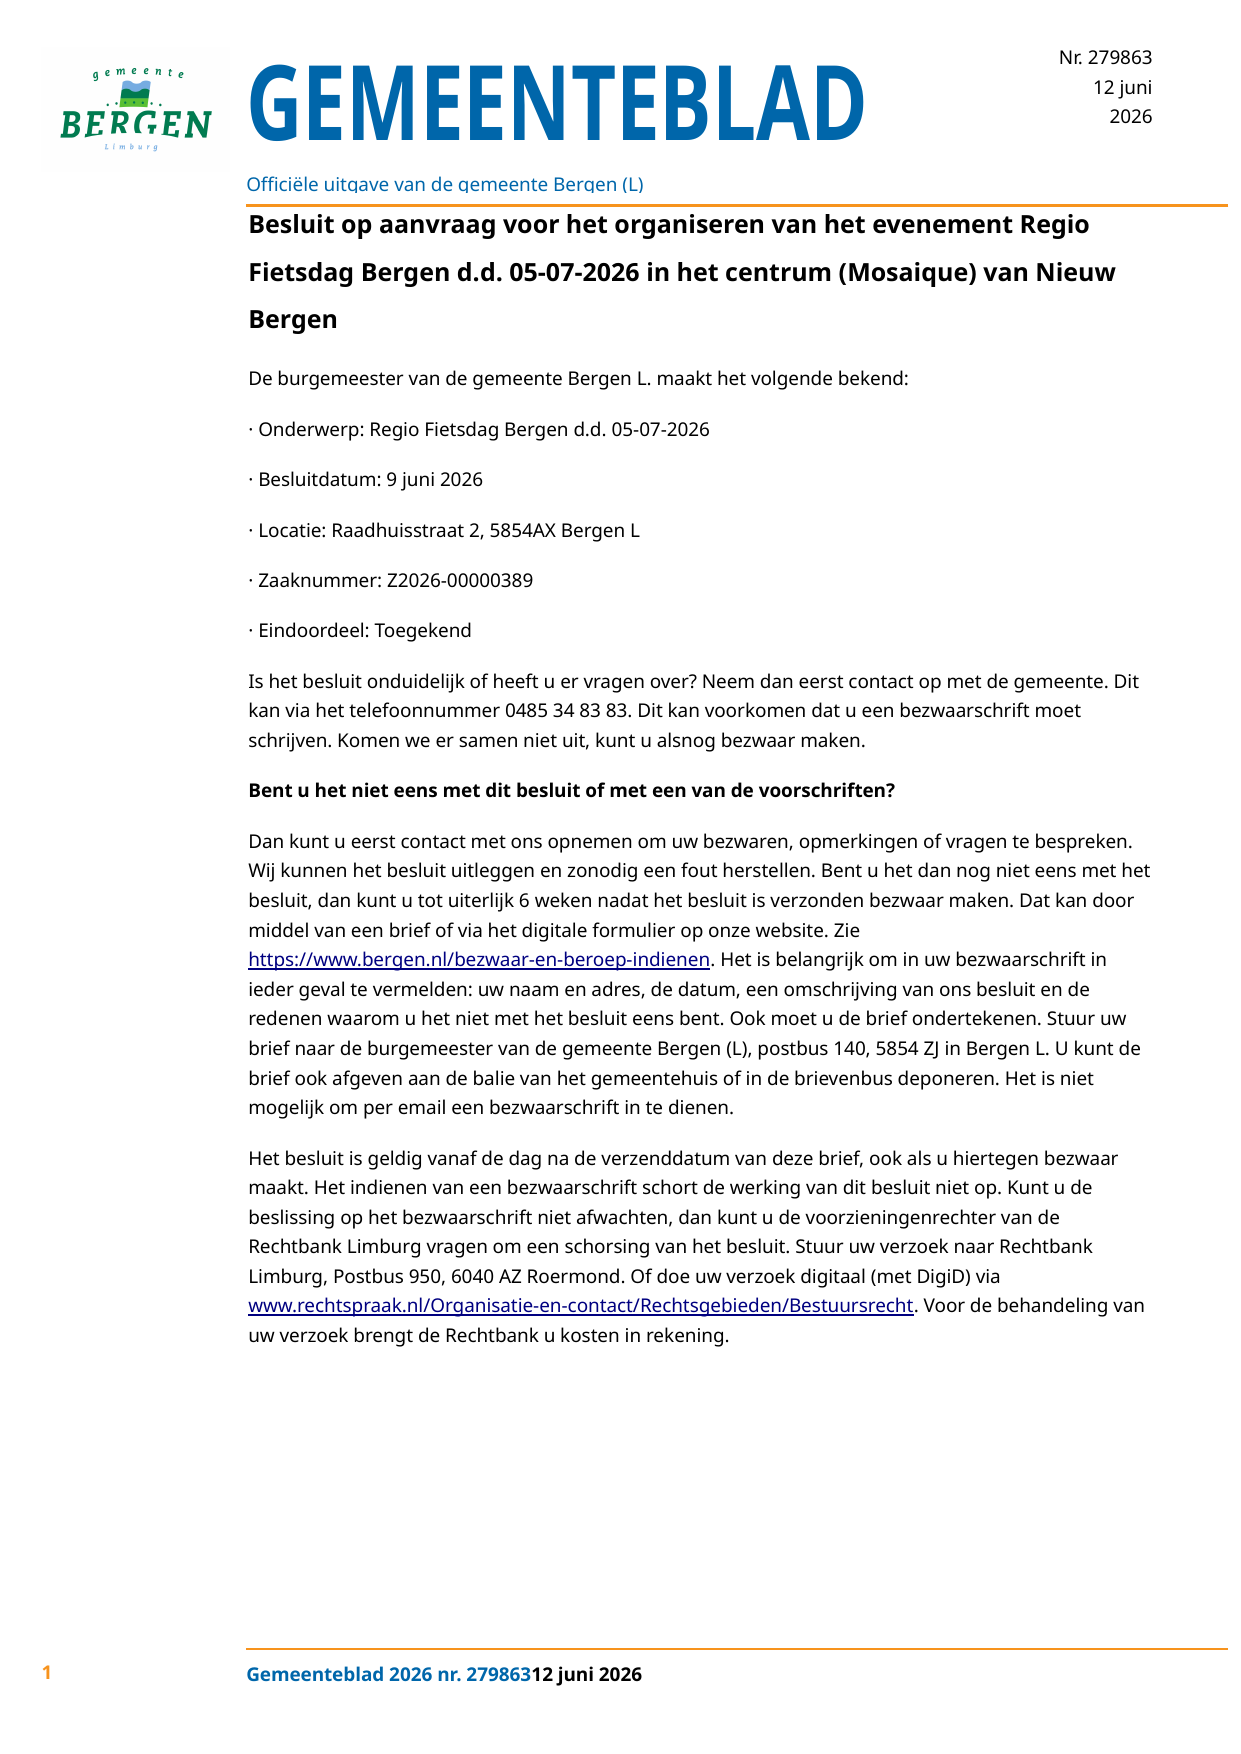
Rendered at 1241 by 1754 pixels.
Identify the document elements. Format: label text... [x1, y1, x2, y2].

text Het besluit is geldig vanaf de dag na de verzenddatum van deze brief, ook als u hiertegen bezwaar maakt. Het indienen van een bezwaarschrift schort de werking van dit besluit niet op. Kunt u de beslissing op het bezwaarschrift niet afwachten, dan kunt u de voorzieningenrechter van de Rechtbank Limburg vragen om een schorsing van het besluit. Stuur uw verzoek naar Rechtbank Limburg, Postbus 950, 6040 AZ Roermond. Of doe uw verzoek digitaal (met DigiD) via www.rechtspraak.nl/Organisatie-en-contact/Rechtsgebieden/Bestuursrecht. Voor de behandeling van uw verzoek brengt de Rechtbank u kosten in rekening. [248, 1145, 1152, 1348]
text Is het besluit onduidelijk of heeft u er vragen over? Neem dan eerst contact op met de gemeente. Dit kan via het telefoonnummer 0485 34 83 83. Dit kan voorkomen dat u een bezwaarschrift moet schrijven. Komen we er samen niet uit, kunt u alsnog bezwaar maken. [248, 668, 1152, 753]
text Besluit op aanvraag voor het organiseren van het evenement Regio Fietsdag Bergen d.d. 05-07-2026 in het centrum (Mosaique) van Nieuw Bergen [248, 207, 1152, 336]
text · Zaaknummer: Z2026-00000389 [248, 567, 1152, 593]
text · Locatie: Raadhuisstraat 2, 5854AX Bergen L [248, 517, 1152, 542]
text De burgemeester van de gemeente Bergen L. maakt het volgende bekend: [248, 366, 1152, 391]
picture [41, 47, 231, 172]
text Dan kunt u eerst contact met ons opnemen om uw bezwaren, opmerkingen of vragen te bespreken. Wij kunnen het besluit uitleggen en zonodig een fout herstellen. Bent u het dan nog niet eens met het besluit, dan kunt u tot uiterlijk 6 weken nadat het besluit is verzonden bezwaar maken. Dat kan door middel van een brief of via het digitale formulier op onze website. Zie https://www.bergen.nl/bezwaar-en-beroep-indienen. Het is belangrijk om in uw bezwaarschrift in ieder geval te vermelden: uw naam en adres, de datum, een omschrijving van ons besluit en de redenen waarom u het niet met het besluit eens bent. Ook moet u de brief ondertekenen. Stuur uw brief naar de burgemeester van de gemeente Bergen (L), postbus 140, 5854 ZJ in Bergen L. U kunt de brief ook afgeven aan de balie van het gemeentehuis of in de brievenbus deponeren. Het is niet mogelijk om per email een bezwaarschrift in te dienen. [248, 828, 1152, 1120]
text · Onderwerp: Regio Fietsdag Bergen d.d. 05-07-2026 [248, 416, 1152, 442]
text · Besluitdatum: 9 juni 2026 [248, 466, 1152, 492]
text Bent u het niet eens met dit besluit of met een van de voorschriften? [248, 778, 1152, 803]
text · Eindoordeel: Toegekend [248, 618, 1152, 643]
